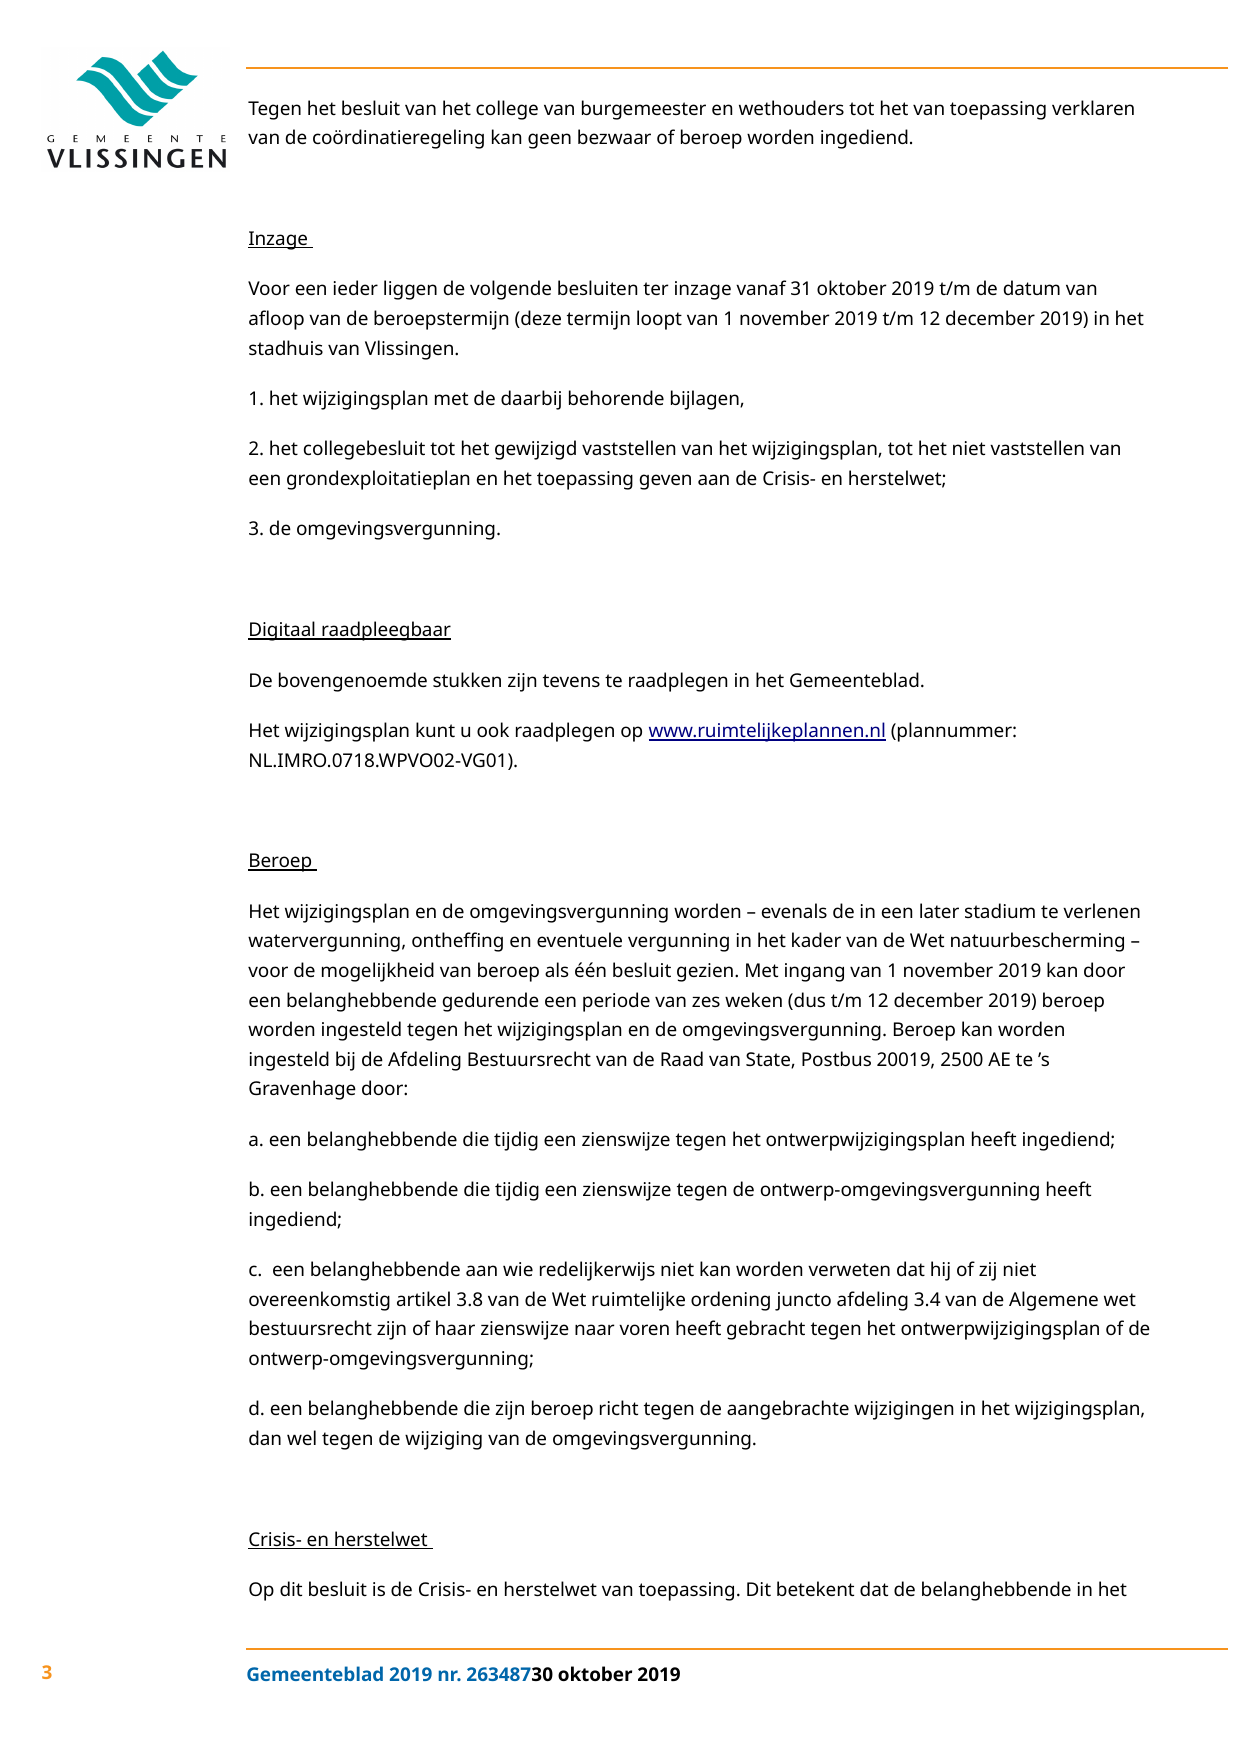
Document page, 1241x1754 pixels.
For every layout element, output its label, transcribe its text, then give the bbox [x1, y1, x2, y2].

text Inzage [248, 225, 1152, 251]
text 2. het collegebesluit tot het gewijzigd vaststellen van het wijzigingsplan, tot het niet vaststellen van een grondexploitatieplan en het toepassing geven aan de Crisis- en herstelwet; [248, 436, 1152, 491]
picture [41, 47, 231, 172]
text 3. de omgevingsvergunning. [248, 516, 1152, 541]
text 1. het wijzigingsplan met de daarbij behorende bijlagen, [248, 385, 1152, 411]
text a. een belanghebbende die tijdig een zienswijze tegen het ontwerpwijzigingsplan heeft ingediend; [248, 1126, 1152, 1152]
text d. een belanghebbende die zijn beroep richt tegen de aangebrachte wijzigingen in het wijzigingsplan, dan wel tegen de wijziging van de omgevingsvergunning. [248, 1396, 1152, 1451]
text Crisis- en herstelwet [248, 1526, 1152, 1552]
text Tegen het besluit van het college van burgemeester en wethouders tot het van toepassing verklaren van de coördinatieregeling kan geen bezwaar of beroep worden ingediend. [248, 95, 1152, 150]
text c. een belanghebbende aan wie redelijkerwijs niet kan worden verweten dat hij of zij niet overeenkomstig artikel 3.8 van de Wet ruimtelijke ordening juncto afdeling 3.4 van de Algemene wet bestuursrecht zijn of haar zienswijze naar voren heeft gebracht tegen het ontwerpwijzigingsplan of de ontwerp-omgevingsvergunning; [248, 1256, 1152, 1371]
text Het wijzigingsplan en de omgevingsvergunning worden – evenals de in een later stadium te verlenen watervergunning, ontheffing en eventuele vergunning in het kader van de Wet natuurbescherming – voor de mogelijkheid van beroep als één besluit gezien. Met ingang van 1 november 2019 kan door een belanghebbende gedurende een periode van zes weken (dus t/m 12 december 2019) beroep worden ingesteld tegen het wijzigingsplan en de omgevingsvergunning. Beroep kan worden ingesteld bij de Afdeling Bestuursrecht van de Raad van State, Postbus 20019, 2500 AE te ’s Gravenhage door: [248, 898, 1152, 1101]
text Op dit besluit is de Crisis- en herstelwet van toepassing. Dit betekent dat de belanghebbende in het [248, 1576, 1152, 1602]
text b. een belanghebbende die tijdig een zienswijze tegen de ontwerp-omgevingsvergunning heeft ingediend; [248, 1176, 1152, 1232]
text De bovengenoemde stukken zijn tevens te raadplegen in het Gemeenteblad. [248, 667, 1152, 693]
text Het wijzigingsplan kunt u ook raadplegen op www.ruimtelijkeplannen.nl (plannummer: NL.IMRO.0718.WPVO02-VG01). [248, 717, 1152, 773]
text Voor een ieder liggen de volgende besluiten ter inzage vanaf 31 oktober 2019 t/m de datum van afloop van de beroepstermijn (deze termijn loopt van 1 november 2019 t/m 12 december 2019) in het stadhuis van Vlissingen. [248, 276, 1152, 361]
text Beroep [248, 848, 1152, 873]
text Digitaal raadpleegbaar [248, 616, 1152, 642]
